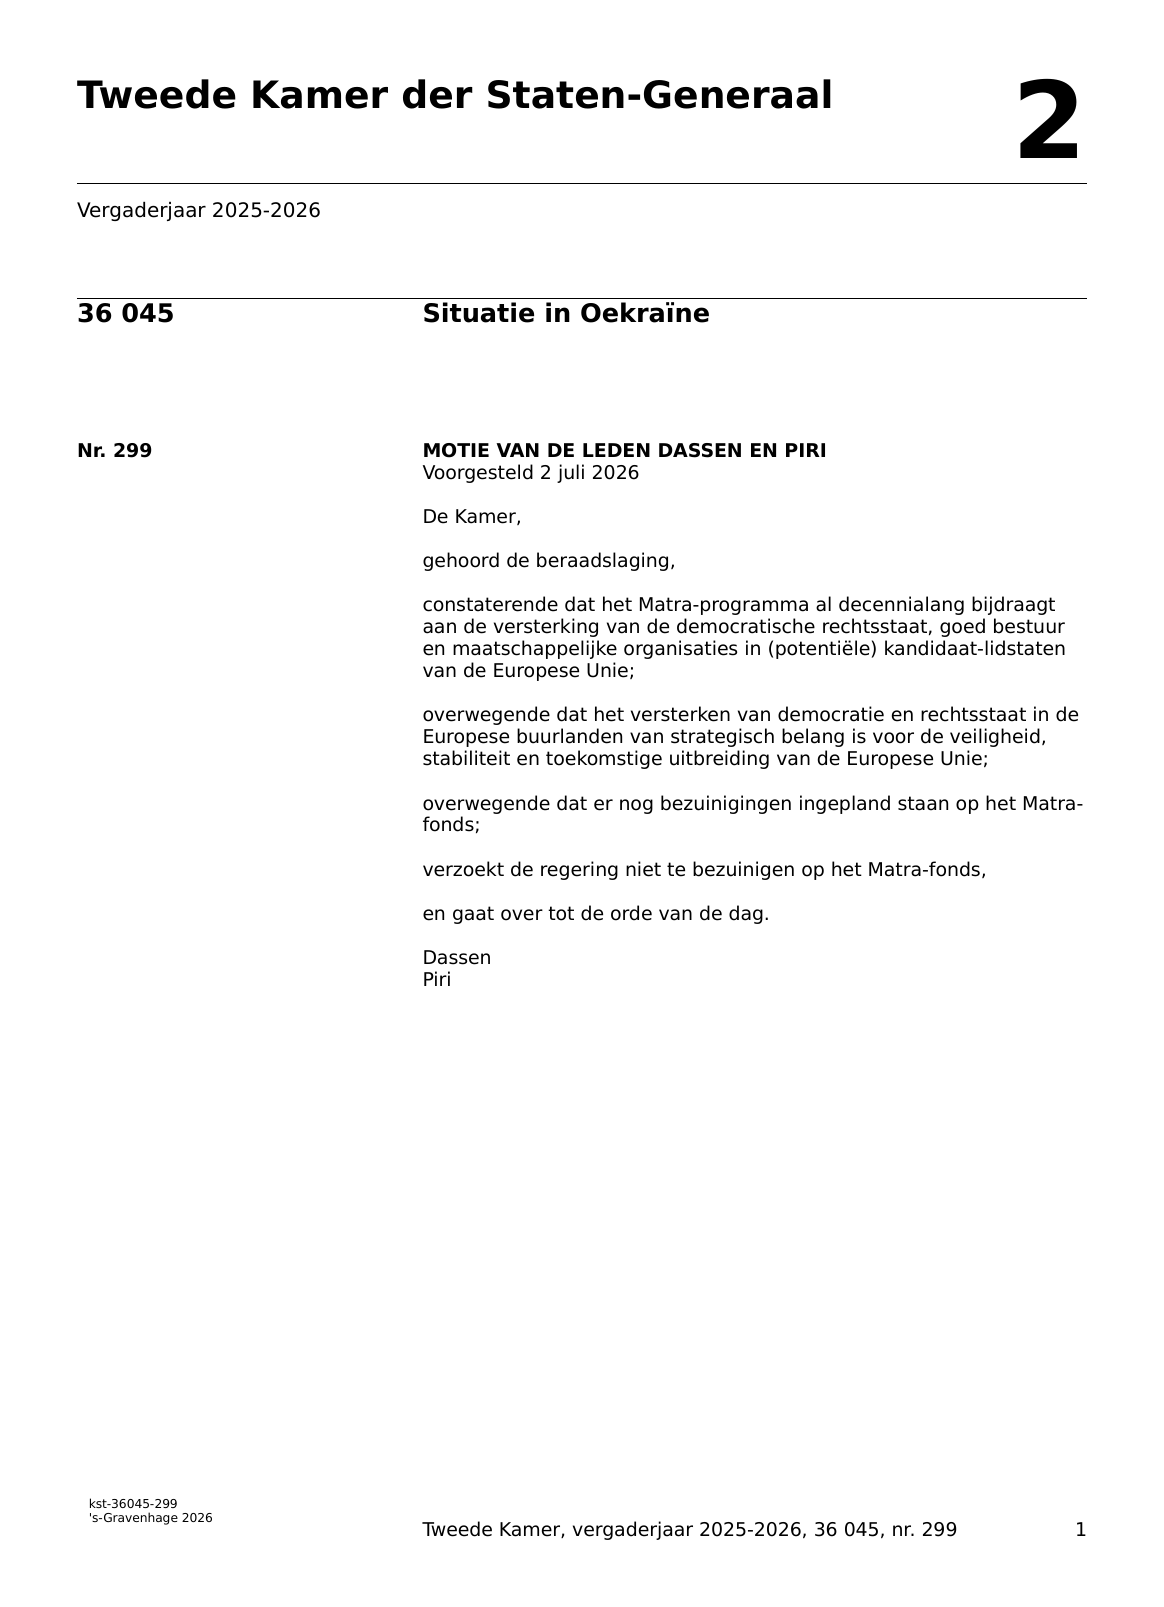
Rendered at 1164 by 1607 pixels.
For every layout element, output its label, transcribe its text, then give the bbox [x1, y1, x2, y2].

text kst-36045-299 [88, 1497, 323, 1511]
text Piri [422, 969, 1087, 991]
subtitle Nr. 299 MOTIE VAN DE LEDEN DASSEN EN PIRI [77, 440, 1087, 462]
table_header 2 [886, 59, 1087, 183]
text verzoekt de regering niet te bezuinigen op het Matra-fonds, [422, 858, 1087, 881]
text overwegende dat er nog bezuinigingen ingepland staan op het Matra-fonds; [422, 792, 1087, 836]
table_header Tweede Kamer der Staten-Generaal [77, 59, 886, 183]
text gehoord de beraadslaging, [422, 550, 1087, 572]
table_cell Vergaderjaar 2025-2026 [77, 184, 1087, 298]
text Voorgesteld 2 juli 2026 [422, 462, 1087, 484]
text 's-Gravenhage 2026 [88, 1511, 323, 1525]
text Dassen [422, 947, 1087, 969]
text constaterende dat het Matra-programma al decennialang bijdraagt aan de versterking van de democratische rechtsstaat, goed bestuur en maatschappelijke organisaties in (potentiële) kandidaat-lidstaten van de Europese Unie; [422, 594, 1087, 682]
text overwegende dat het versterken van democratie en rechtsstaat in de Europese buurlanden van strategisch belang is voor de veiligheid, stabiliteit en toekomstige uitbreiding van de Europese Unie; [422, 704, 1087, 770]
text De Kamer, [422, 506, 1087, 528]
subtitle 36 045 Situatie in Oekraïne [77, 299, 1087, 329]
text en gaat over tot de orde van de dag. [422, 903, 1087, 925]
